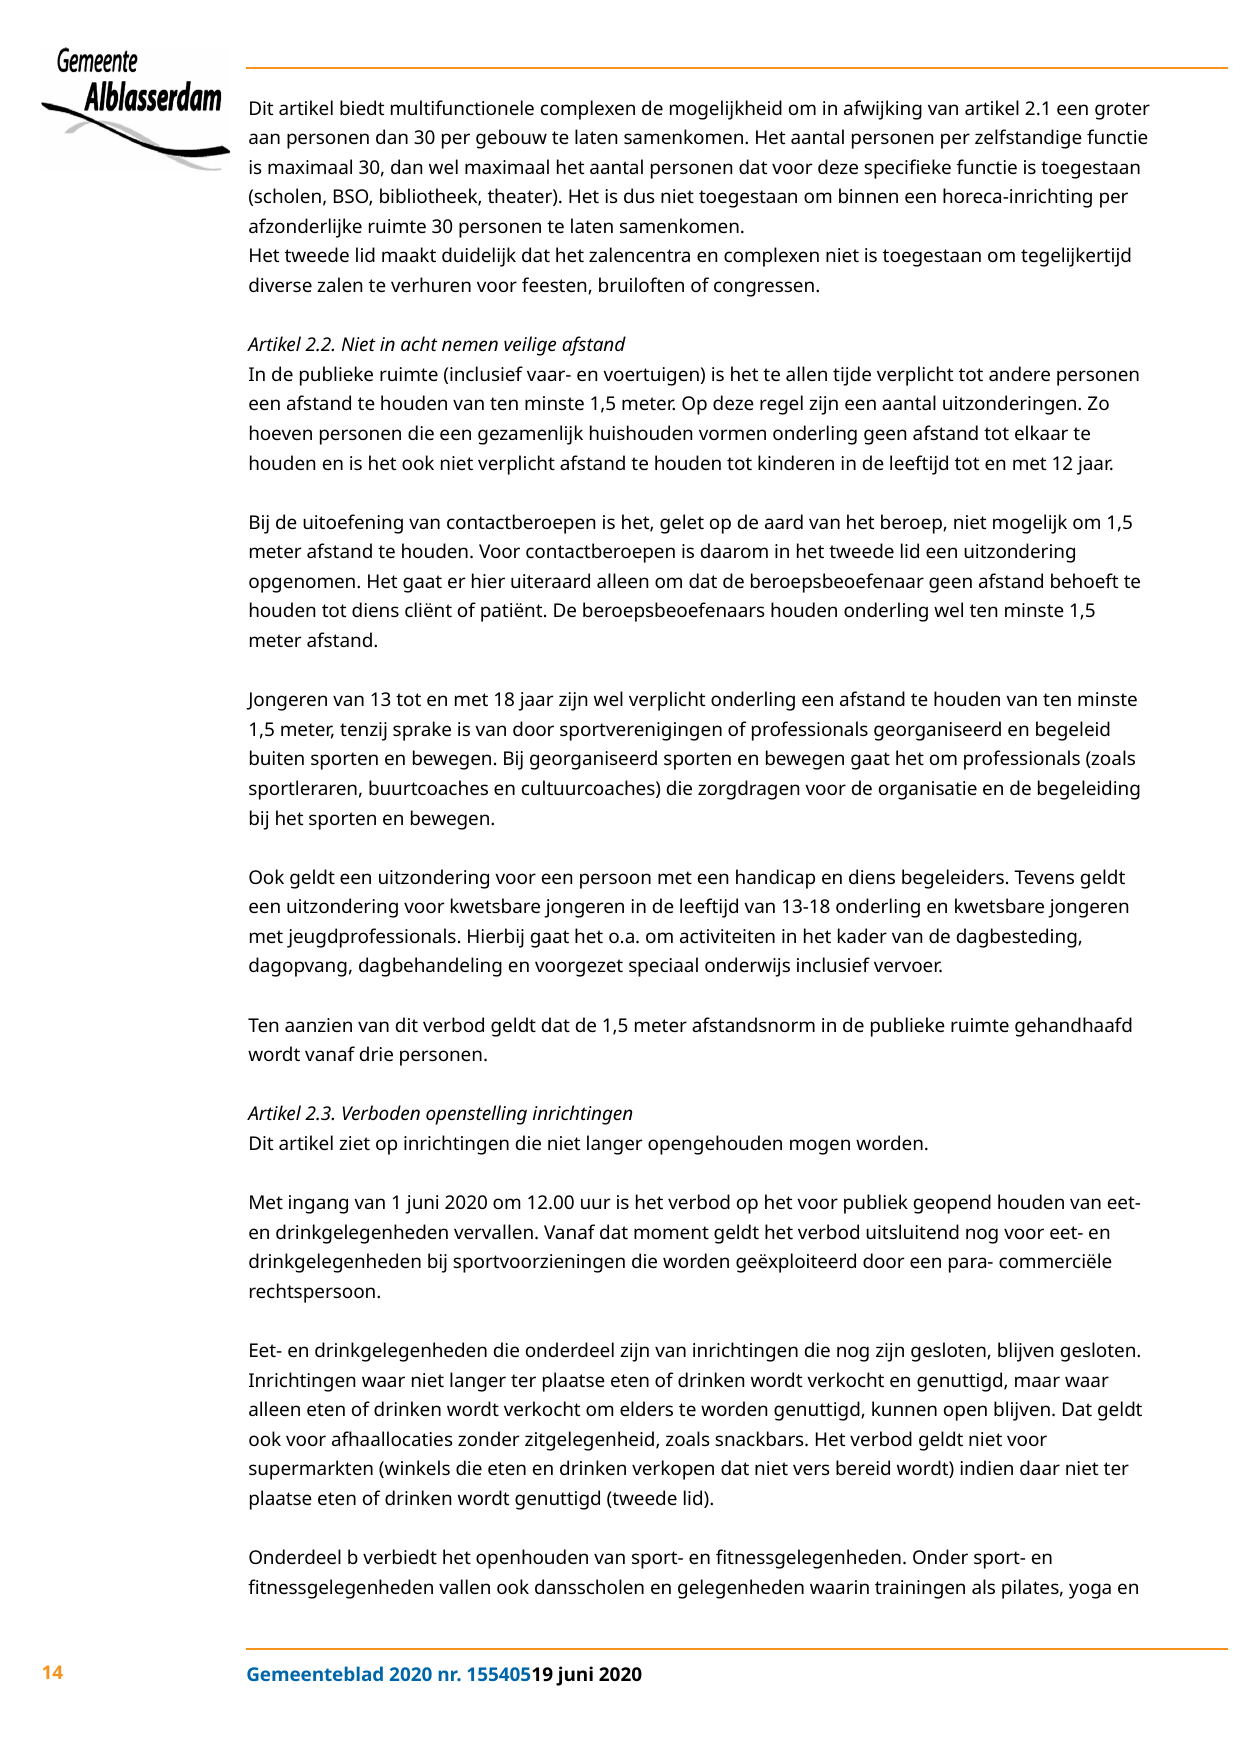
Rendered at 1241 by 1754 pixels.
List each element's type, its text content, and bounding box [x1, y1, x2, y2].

text Met ingang van 1 juni 2020 om 12.00 uur is het verbod op het voor publiek geopend houden van eet- en drinkgelegenheden vervallen. Vanaf dat moment geldt het verbod uitsluitend nog voor eet- en drinkgelegenheden bij sportvoorzieningen die worden geëxploiteerd door een para- commerciële rechtspersoon. [248, 1189, 1152, 1304]
text Jongeren van 13 tot en met 18 jaar zijn wel verplicht onderling een afstand te houden van ten minste 1,5 meter, tenzij sprake is van door sportverenigingen of professionals georganiseerd en begeleid buiten sporten en bewegen. Bij georganiseerd sporten en bewegen gaat het om professionals (zoals sportleraren, buurtcoaches en cultuurcoaches) die zorgdragen voor de organisatie en de begeleiding bij het sporten en bewegen. [248, 686, 1152, 831]
text Het tweede lid maakt duidelijk dat het zalencentra en complexen niet is toegestaan om tegelijkertijd diverse zalen te verhuren voor feesten, bruiloften of congressen. [248, 243, 1152, 298]
text Ten aanzien van dit verbod geldt dat de 1,5 meter afstandsnorm in de publieke ruimte gehandhaafd wordt vanaf drie personen. [248, 1012, 1152, 1067]
text Artikel 2.3. Verboden openstelling inrichtingen [248, 1101, 1152, 1126]
picture [41, 47, 231, 172]
text Bij de uitoefening van contactberoepen is het, gelet op de aard van het beroep, niet mogelijk om 1,5 meter afstand te houden. Voor contactberoepen is daarom in het tweede lid een uitzondering opgenomen. Het gaat er hier uiteraard alleen om dat de beroepsbeoefenaar geen afstand behoeft te houden tot diens cliënt of patiënt. De beroepsbeoefenaars houden onderling wel ten minste 1,5 meter afstand. [248, 509, 1152, 653]
text Dit artikel biedt multifunctionele complexen de mogelijkheid om in afwijking van artikel 2.1 een groter aan personen dan 30 per gebouw te laten samenkomen. Het aantal personen per zelfstandige functie is maximaal 30, dan wel maximaal het aantal personen dat voor deze specifieke functie is toegestaan (scholen, BSO, bibliotheek, theater). Het is dus niet toegestaan om binnen een horeca-inrichting per afzonderlijke ruimte 30 personen te laten samenkomen. [248, 95, 1152, 239]
text Artikel 2.2. Niet in acht nemen veilige afstand [248, 331, 1152, 357]
text In de publieke ruimte (inclusief vaar- en voertuigen) is het te allen tijde verplicht tot andere personen een afstand te houden van ten minste 1,5 meter. Op deze regel zijn een aantal uitzonderingen. Zo hoeven personen die een gezamenlijk huishouden vormen onderling geen afstand tot elkaar te houden en is het ook niet verplicht afstand te houden tot kinderen in de leeftijd tot en met 12 jaar. [248, 361, 1152, 476]
text Eet- en drinkgelegenheden die onderdeel zijn van inrichtingen die nog zijn gesloten, blijven gesloten. Inrichtingen waar niet langer ter plaatse eten of drinken wordt verkocht en genuttigd, maar waar alleen eten of drinken wordt verkocht om elders te worden genuttigd, kunnen open blijven. Dat geldt ook voor afhaallocaties zonder zitgelegenheid, zoals snackbars. Het verbod geldt niet voor supermarkten (winkels die eten en drinken verkopen dat niet vers bereid wordt) indien daar niet ter plaatse eten of drinken wordt genuttigd (tweede lid). [248, 1337, 1152, 1511]
text Onderdeel b verbiedt het openhouden van sport- en fitnessgelegenheden. Onder sport- en fitnessgelegenheden vallen ook dansscholen en gelegenheden waarin trainingen als pilates, yoga en [248, 1544, 1152, 1600]
text Dit artikel ziet op inrichtingen die niet langer opengehouden mogen worden. [248, 1130, 1152, 1156]
text Ook geldt een uitzondering voor een persoon met een handicap en diens begeleiders. Tevens geldt een uitzondering voor kwetsbare jongeren in de leeftijd van 13-18 onderling en kwetsbare jongeren met jeugdprofessionals. Hierbij gaat het o.a. om activiteiten in het kader van de dagbesteding, dagopvang, dagbehandeling en voorgezet speciaal onderwijs inclusief vervoer. [248, 864, 1152, 978]
